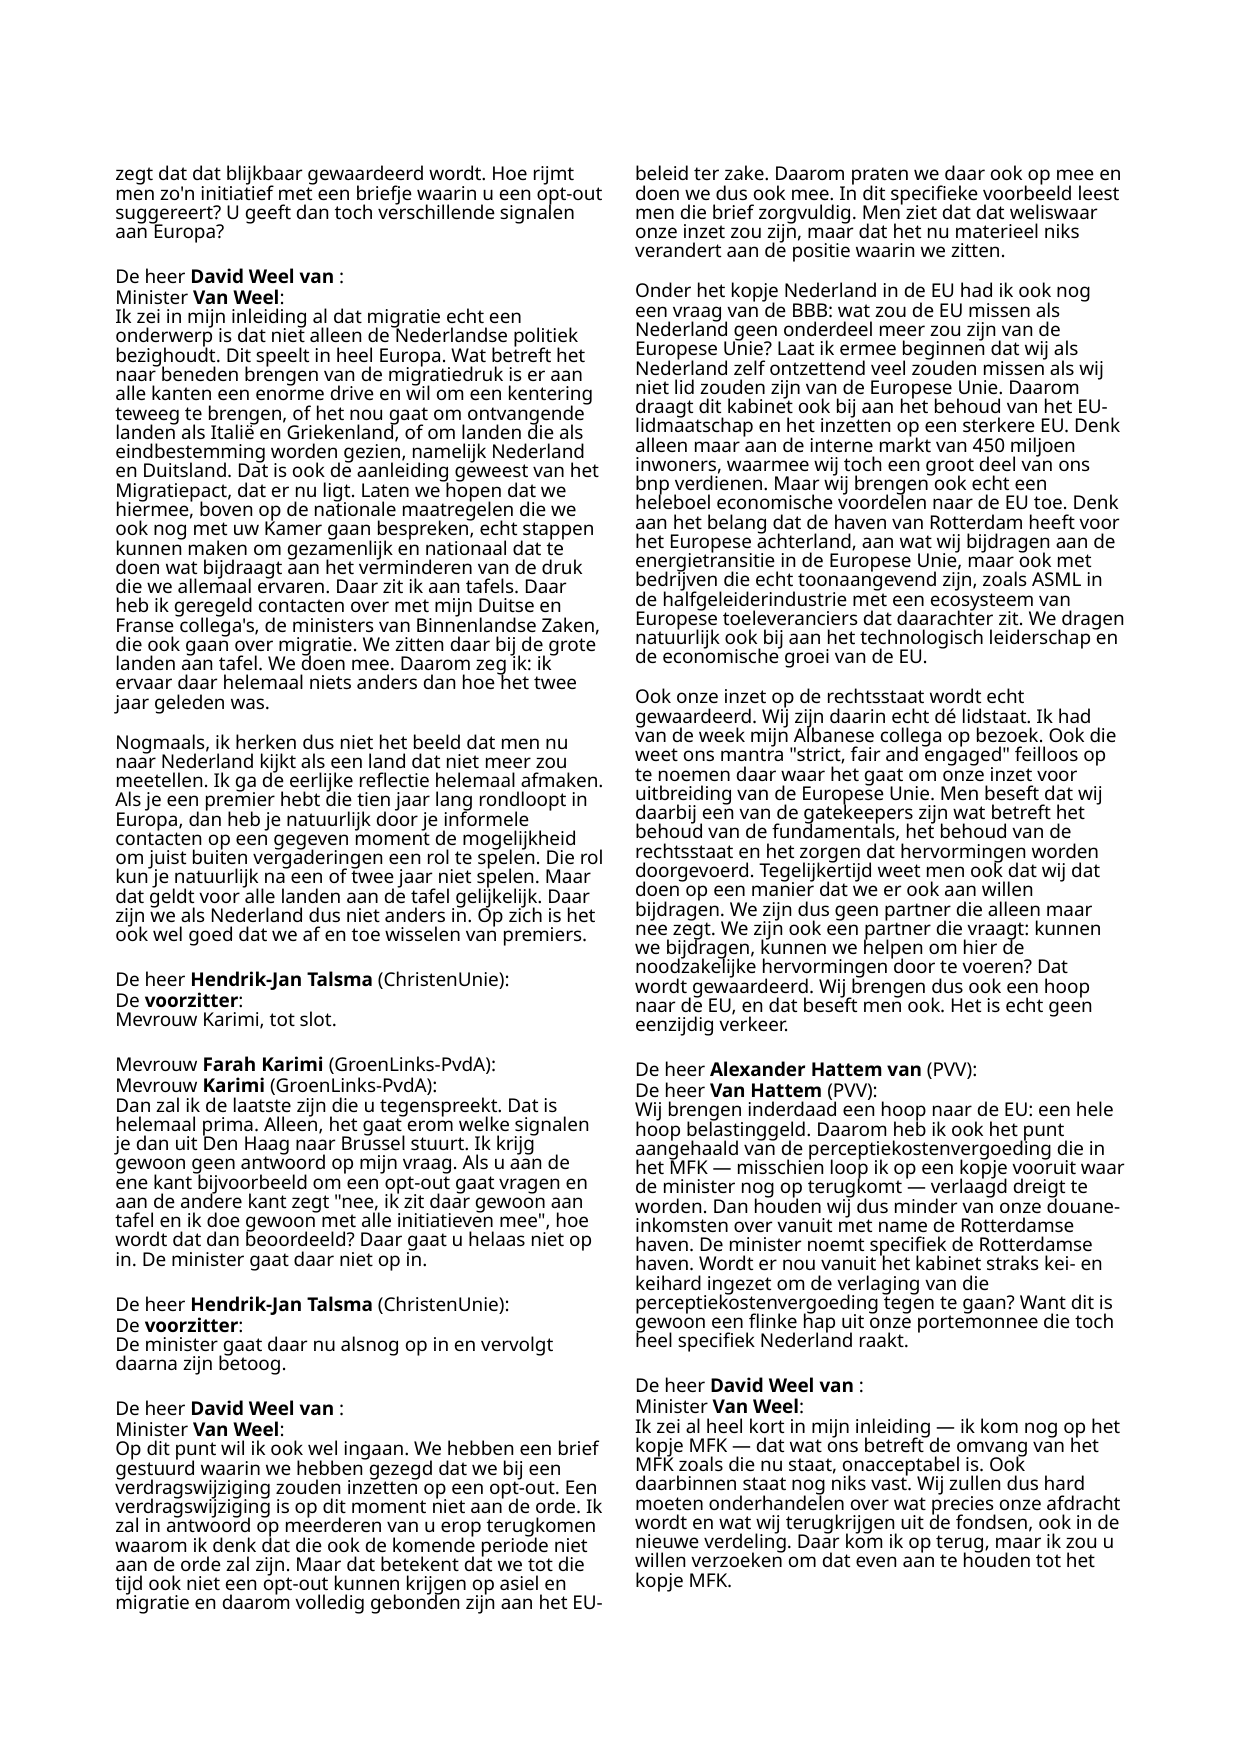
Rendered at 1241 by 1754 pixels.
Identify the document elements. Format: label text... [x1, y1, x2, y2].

text Minister Van Weel: [635, 1398, 1125, 1418]
text Mevrouw Karimi, tot slot. [115, 1011, 605, 1031]
text Wij brengen inderdaad een hoop naar de EU: een hele hoop belastinggeld. Daarom heb ik ook het punt aangehaald van de perceptiekostenvergoeding die in het MFK — misschien loop ik op een kopje vooruit waar de minister nog op terugkomt — verlaagd dreigt te worden. Dan houden wij dus minder van onze douane-inkomsten over vanuit met name de Rotterdamse haven. De minister noemt specifiek de Rotterdamse haven. Wordt er nou vanuit het kabinet straks kei- en keihard ingezet om de verlaging van die perceptiekostenvergoeding tegen te gaan? Want dit is gewoon een flinke hap uit onze portemonnee die toch heel specifiek Nederland raakt. [635, 1101, 1125, 1352]
text De heer Van Hattem (PVV): [635, 1082, 1125, 1101]
text De heer Hendrik-Jan Talsma (ChristenUnie): [115, 1291, 605, 1317]
text De voorzitter: [115, 992, 605, 1011]
text De heer David Weel van : [635, 1373, 1125, 1398]
text De heer David Weel van : [115, 263, 605, 289]
text Ook onze inzet op de rechtsstaat wordt echt gewaardeerd. Wij zijn daarin echt dé lidstaat. Ik had van de week mijn Albanese collega op bezoek. Ook die weet ons mantra "strict, fair and engaged" feilloos op te noemen daar waar het gaat om onze inzet voor uitbreiding van de Europese Unie. Men beseft dat wij daarbij een van de gatekeepers zijn wat betreft het behoud van de fundamentals, het behoud van de rechtsstaat en het zorgen dat hervormingen worden doorgevoerd. Tegelijkertijd weet men ook dat wij dat doen op een manier dat we er ook aan willen bijdragen. We zijn dus geen partner die alleen maar nee zegt. We zijn ook een partner die vraagt: kunnen we bijdragen, kunnen we helpen om hier de noodzakelijke hervormingen door te voeren? Dat wordt gewaardeerd. Wij brengen dus ook een hoop naar de EU, en dat beseft men ook. Het is echt geen eenzijdig verkeer. [635, 688, 1125, 1035]
text De heer Alexander Hattem van (PVV): [635, 1056, 1125, 1082]
text De heer Hendrik-Jan Talsma (ChristenUnie): [115, 966, 605, 992]
text zegt dat dat blijkbaar gewaardeerd wordt. Hoe rijmt men zo'n initiatief met een briefje waarin u een opt-out suggereert? U geeft dan toch verschillende signalen aan Europa? [115, 165, 605, 242]
text Onder het kopje Nederland in de EU had ik ook nog een vraag van de BBB: wat zou de EU missen als Nederland geen onderdeel meer zou zijn van de Europese Unie? Laat ik ermee beginnen dat wij als Nederland zelf ontzettend veel zouden missen als wij niet lid zouden zijn van de Europese Unie. Daarom draagt dit kabinet ook bij aan het behoud van het EU-lidmaatschap en het inzetten op een sterkere EU. Denk alleen maar aan de interne markt van 450 miljoen inwoners, waarmee wij toch een groot deel van ons bnp verdienen. Maar wij brengen ook echt een heleboel economische voordelen naar de EU toe. Denk aan het belang dat de haven van Rotterdam heeft voor het Europese achterland, aan wat wij bijdragen aan de energietransitie in de Europese Unie, maar ook met bedrijven die echt toonaangevend zijn, zoals ASML in de halfgeleiderindustrie met een ecosysteem van Europese toeleveranciers dat daarachter zit. We dragen natuurlijk ook bij aan het technologisch leiderschap en de economische groei van de EU. [635, 282, 1125, 668]
text Dan zal ik de laatste zijn die u tegenspreekt. Dat is helemaal prima. Alleen, het gaat erom welke signalen je dan uit Den Haag naar Brussel stuurt. Ik krijg gewoon geen antwoord op mijn vraag. Als u aan de ene kant bijvoorbeeld om een opt-out gaat vragen en aan de andere kant zegt "nee, ik zit daar gewoon aan tafel en ik doe gewoon met alle initiatieven mee", hoe wordt dat dan beoordeeld? Daar gaat u helaas niet op in. De minister gaat daar niet op in. [115, 1097, 605, 1270]
text Minister Van Weel: [115, 1421, 605, 1440]
text De minister gaat daar nu alsnog op in en vervolgt daarna zijn betoog. [115, 1336, 605, 1374]
text Mevrouw Karimi (GroenLinks-PvdA): [115, 1077, 605, 1097]
text De heer David Weel van : [115, 1395, 605, 1421]
text Ik zei al heel kort in mijn inleiding — ik kom nog op het kopje MFK — dat wat ons betreft de omvang van het MFK zoals die nu staat, onacceptabel is. Ook daarbinnen staat nog niks vast. Wij zullen dus hard moeten onderhandelen over wat precies onze afdracht wordt en wat wij terugkrijgen uit de fondsen, ook in de nieuwe verdeling. Daar kom ik op terug, maar ik zou u willen verzoeken om dat even aan te houden tot het kopje MFK. [635, 1418, 1125, 1591]
text beleid ter zake. Daarom praten we daar ook op mee en doen we dus ook mee. In dit specifieke voorbeeld leest men die brief zorgvuldig. Men ziet dat dat weliswaar onze inzet zou zijn, maar dat het nu materieel niks verandert aan de positie waarin we zitten. [635, 165, 1125, 262]
text Nogmaals, ik herken dus niet het beeld dat men nu naar Nederland kijkt als een land dat niet meer zou meetellen. Ik ga de eerlijke reflectie helemaal afmaken. Als je een premier hebt die tien jaar lang rondloopt in Europa, dan heb je natuurlijk door je informele contacten op een gegeven moment de mogelijkheid om juist buiten vergaderingen een rol te spelen. Die rol kun je natuurlijk na een of twee jaar niet spelen. Maar dat geldt voor alle landen aan de tafel gelijkelijk. Daar zijn we als Nederland dus niet anders in. Op zich is het ook wel goed dat we af en toe wisselen van premiers. [115, 734, 605, 946]
text Mevrouw Farah Karimi (GroenLinks-PvdA): [115, 1052, 605, 1077]
text Minister Van Weel: [115, 289, 605, 308]
text Ik zei in mijn inleiding al dat migratie echt een onderwerp is dat niet alleen de Nederlandse politiek bezighoudt. Dit speelt in heel Europa. Wat betreft het naar beneden brengen van de migratiedruk is er aan alle kanten een enorme drive en wil om een kentering teweeg te brengen, of het nou gaat om ontvangende landen als Italië en Griekenland, of om landen die als eindbestemming worden gezien, namelijk Nederland en Duitsland. Dat is ook de aanleiding geweest van het Migratiepact, dat er nu ligt. Laten we hopen dat we hiermee, boven op de nationale maatregelen die we ook nog met uw Kamer gaan bespreken, echt stappen kunnen maken om gezamenlijk en nationaal dat te doen wat bijdraagt aan het verminderen van de druk die we allemaal ervaren. Daar zit ik aan tafels. Daar heb ik geregeld contacten over met mijn Duitse en Franse collega's, de ministers van Binnenlandse Zaken, die ook gaan over migratie. We zitten daar bij de grote landen aan tafel. We doen mee. Daarom zeg ik: ik ervaar daar helemaal niets anders dan hoe het twee jaar geleden was. [115, 308, 605, 713]
text De voorzitter: [115, 1317, 605, 1336]
text Op dit punt wil ik ook wel ingaan. We hebben een brief gestuurd waarin we hebben gezegd dat we bij een verdragswijziging zouden inzetten op een opt-out. Een verdragswijziging is op dit moment niet aan de orde. Ik zal in antwoord op meerderen van u erop terugkomen waarom ik denk dat die ook de komende periode niet aan de orde zal zijn. Maar dat betekent dat we tot die tijd ook niet een opt-out kunnen krijgen op asiel en migratie en daarom volledig gebonden zijn aan het EU- [115, 1440, 605, 1614]
